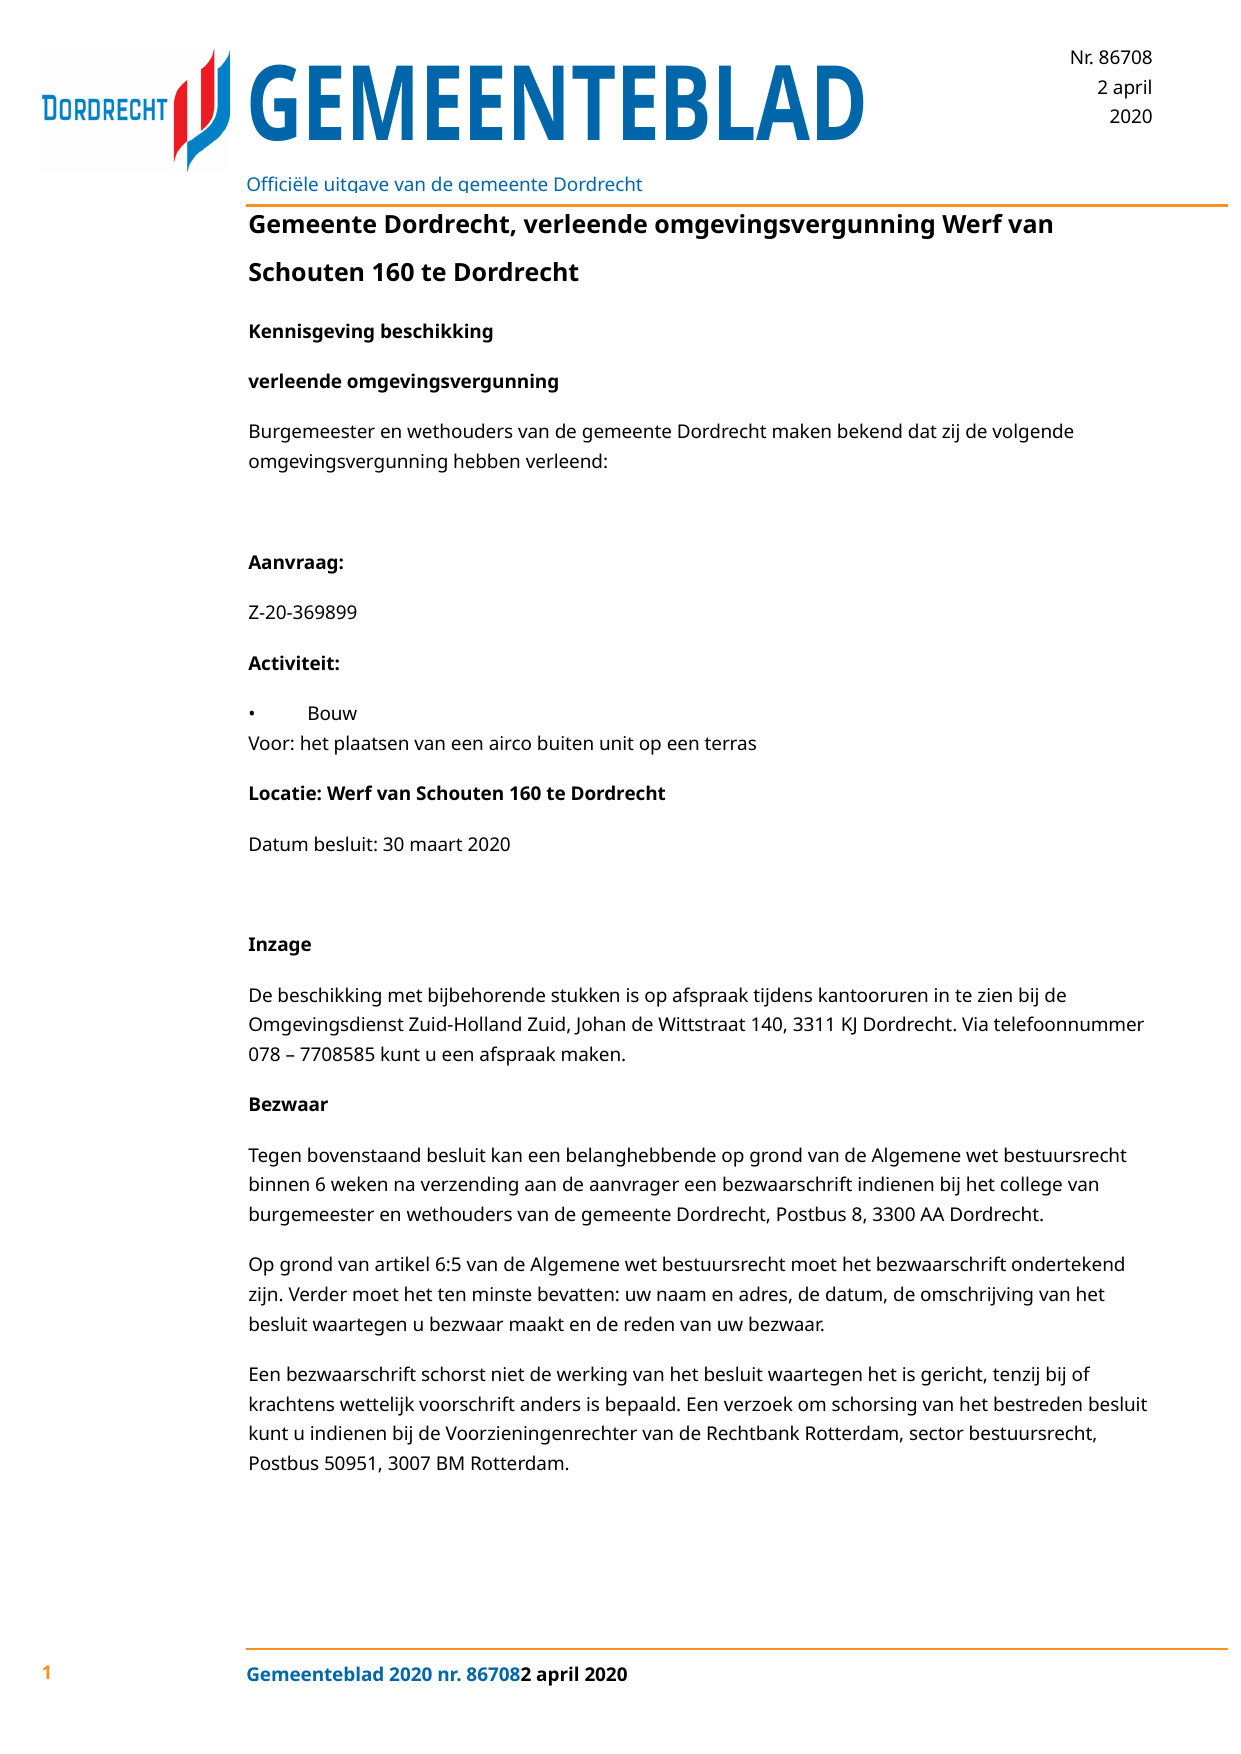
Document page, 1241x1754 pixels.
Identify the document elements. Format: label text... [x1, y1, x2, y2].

text Kennisgeving beschikking [248, 318, 1152, 344]
text Tegen bovenstaand besluit kan een belanghebbende op grond van de Algemene wet bestuursrecht binnen 6 weken na verzending aan de aanvrager een bezwaarschrift indienen bij het college van burgemeester en wethouders van de gemeente Dordrecht, Postbus 8, 3300 AA Dordrecht. [248, 1142, 1152, 1227]
text Z-20-369899 [248, 599, 1152, 625]
text Een bezwaarschrift schorst niet de werking van het besluit waartegen het is gericht, tenzij bij of krachtens wettelijk voorschrift anders is bepaald. Een verzoek om schorsing van het bestreden besluit kunt u indienen bij de Voorzieningenrechter van de Rechtbank Rotterdam, sector bestuursrecht, Postbus 50951, 3007 BM Rotterdam. [248, 1361, 1152, 1476]
text Inzage [248, 932, 1152, 957]
text Voor: het plaatsen van een airco buiten unit op een terras [248, 730, 1152, 756]
text Gemeente Dordrecht, verleende omgevingsvergunning Werf van Schouten 160 te Dordrecht [248, 207, 1152, 288]
text Burgemeester en wethouders van de gemeente Dordrecht maken bekend dat zij de volgende omgevingsvergunning hebben verleend: [248, 419, 1152, 474]
text Locatie: Werf van Schouten 160 te Dordrecht [248, 780, 1152, 806]
text verleende omgevingsvergunning [248, 368, 1152, 394]
text Op grond van artikel 6:5 van de Algemene wet bestuursrecht moet het bezwaarschrift ondertekend zijn. Verder moet het ten minste bevatten: uw naam en adres, de datum, de omschrijving van het besluit waartegen u bezwaar maakt en de reden van uw bezwaar. [248, 1252, 1152, 1337]
list Bouw [248, 700, 1152, 726]
text Activiteit: [248, 650, 1152, 676]
text Bezwaar [248, 1092, 1152, 1117]
text Aanvraag: [248, 549, 1152, 575]
text Datum besluit: 30 maart 2020 [248, 831, 1152, 857]
picture [41, 47, 231, 172]
text De beschikking met bijbehorende stukken is op afspraak tijdens kantooruren in te zien bij de Omgevingsdienst Zuid-Holland Zuid, Johan de Wittstraat 140, 3311 KJ Dordrecht. Via telefoonnummer 078 – 7708585 kunt u een afspraak maken. [248, 982, 1152, 1067]
